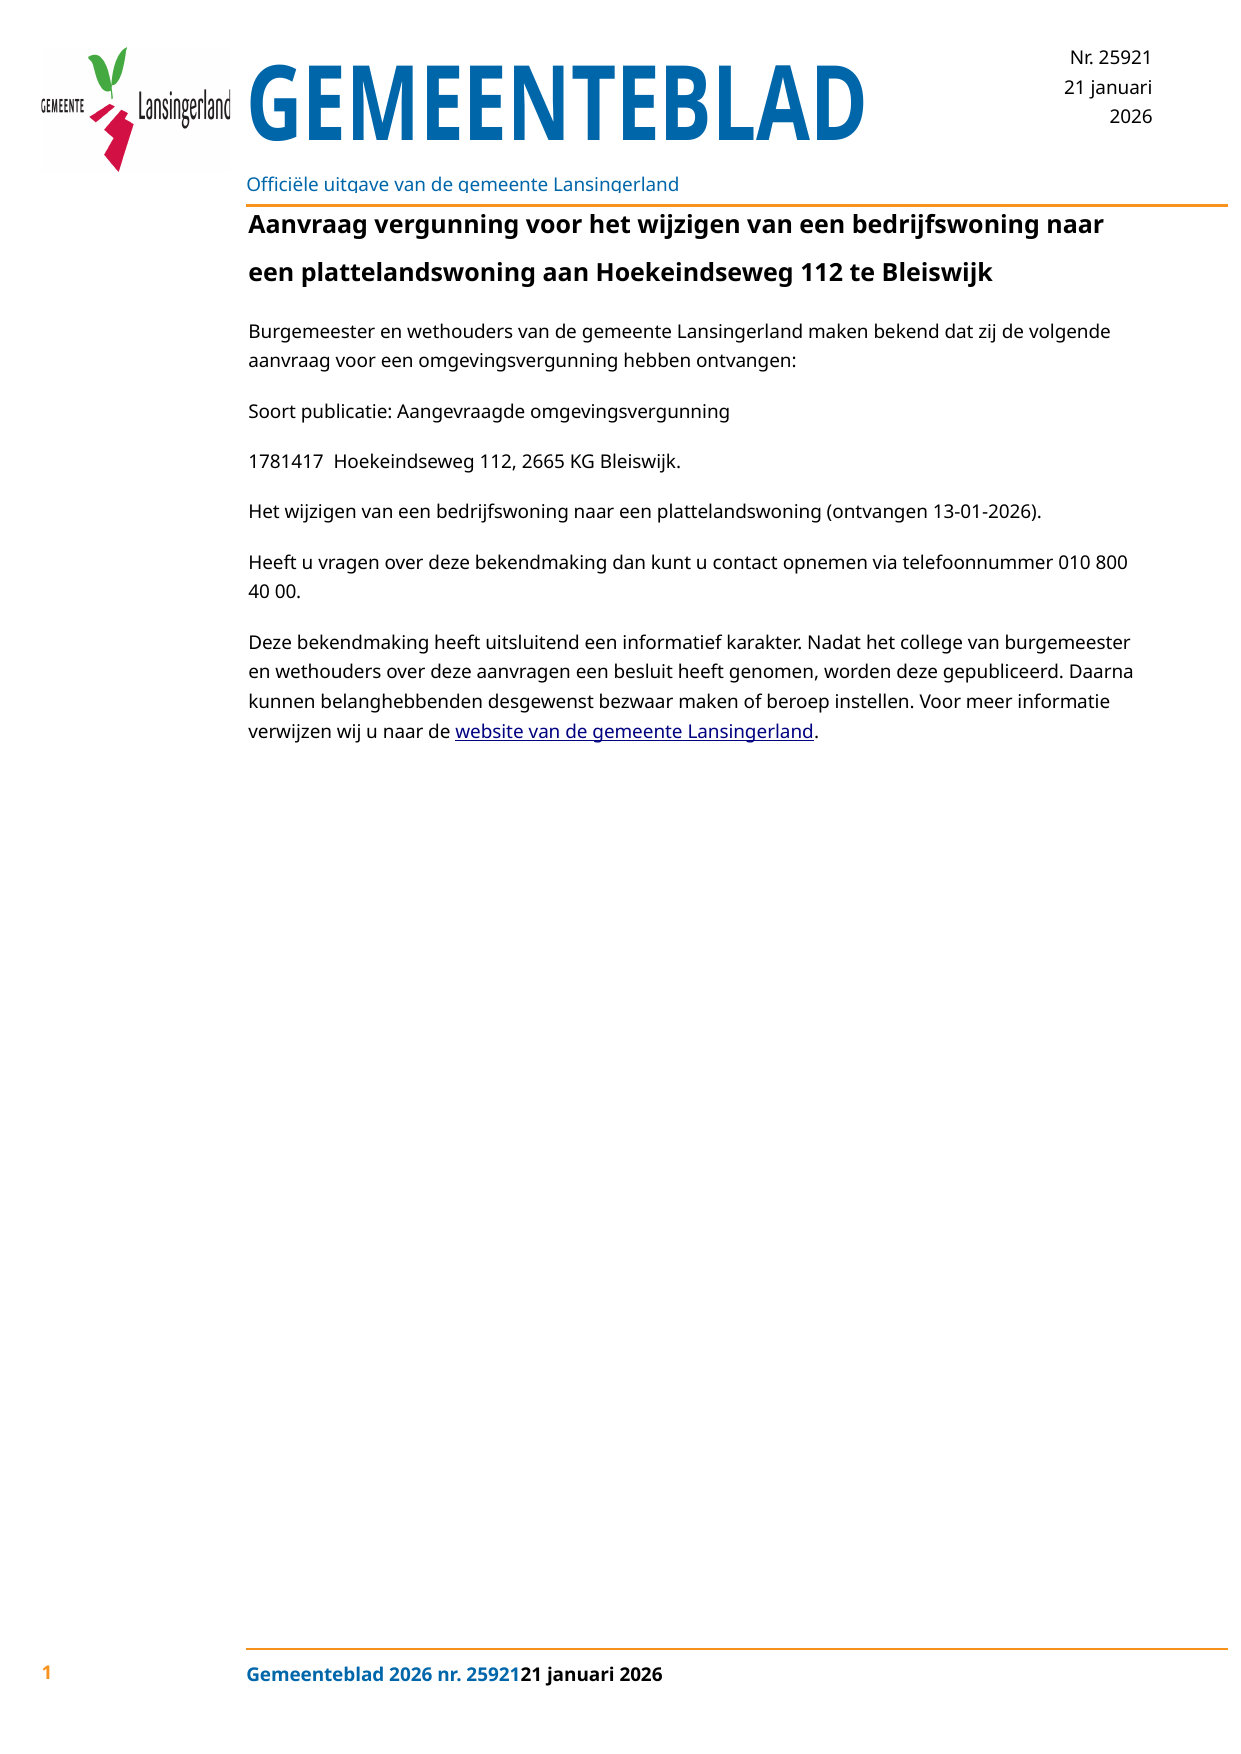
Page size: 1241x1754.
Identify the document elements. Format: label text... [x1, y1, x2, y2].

text Heeft u vragen over deze bekendmaking dan kunt u contact opnemen via telefoonnummer 010 800 40 00. [248, 549, 1152, 604]
text Aanvraag vergunning voor het wijzigen van een bedrijfswoning naar een plattelandswoning aan Hoekeindseweg 112 te Bleiswijk [248, 207, 1152, 288]
picture [41, 47, 231, 172]
text 1781417 Hoekeindseweg 112, 2665 KG Bleiswijk. [248, 448, 1152, 474]
text Burgemeester en wethouders van de gemeente Lansingerland maken bekend dat zij de volgende aanvraag voor een omgevingsvergunning hebben ontvangen: [248, 318, 1152, 373]
text Deze bekendmaking heeft uitsluitend een informatief karakter. Nadat het college van burgemeester en wethouders over deze aanvragen een besluit heeft genomen, worden deze gepubliceerd. Daarna kunnen belanghebbenden desgewenst bezwaar maken of beroep instellen. Voor meer informatie verwijzen wij u naar de website van de gemeente Lansingerland. [248, 629, 1152, 744]
text Het wijzigen van een bedrijfswoning naar een plattelandswoning (ontvangen 13-01-2026). [248, 499, 1152, 524]
text Soort publicatie: Aangevraagde omgevingsvergunning [248, 398, 1152, 424]
